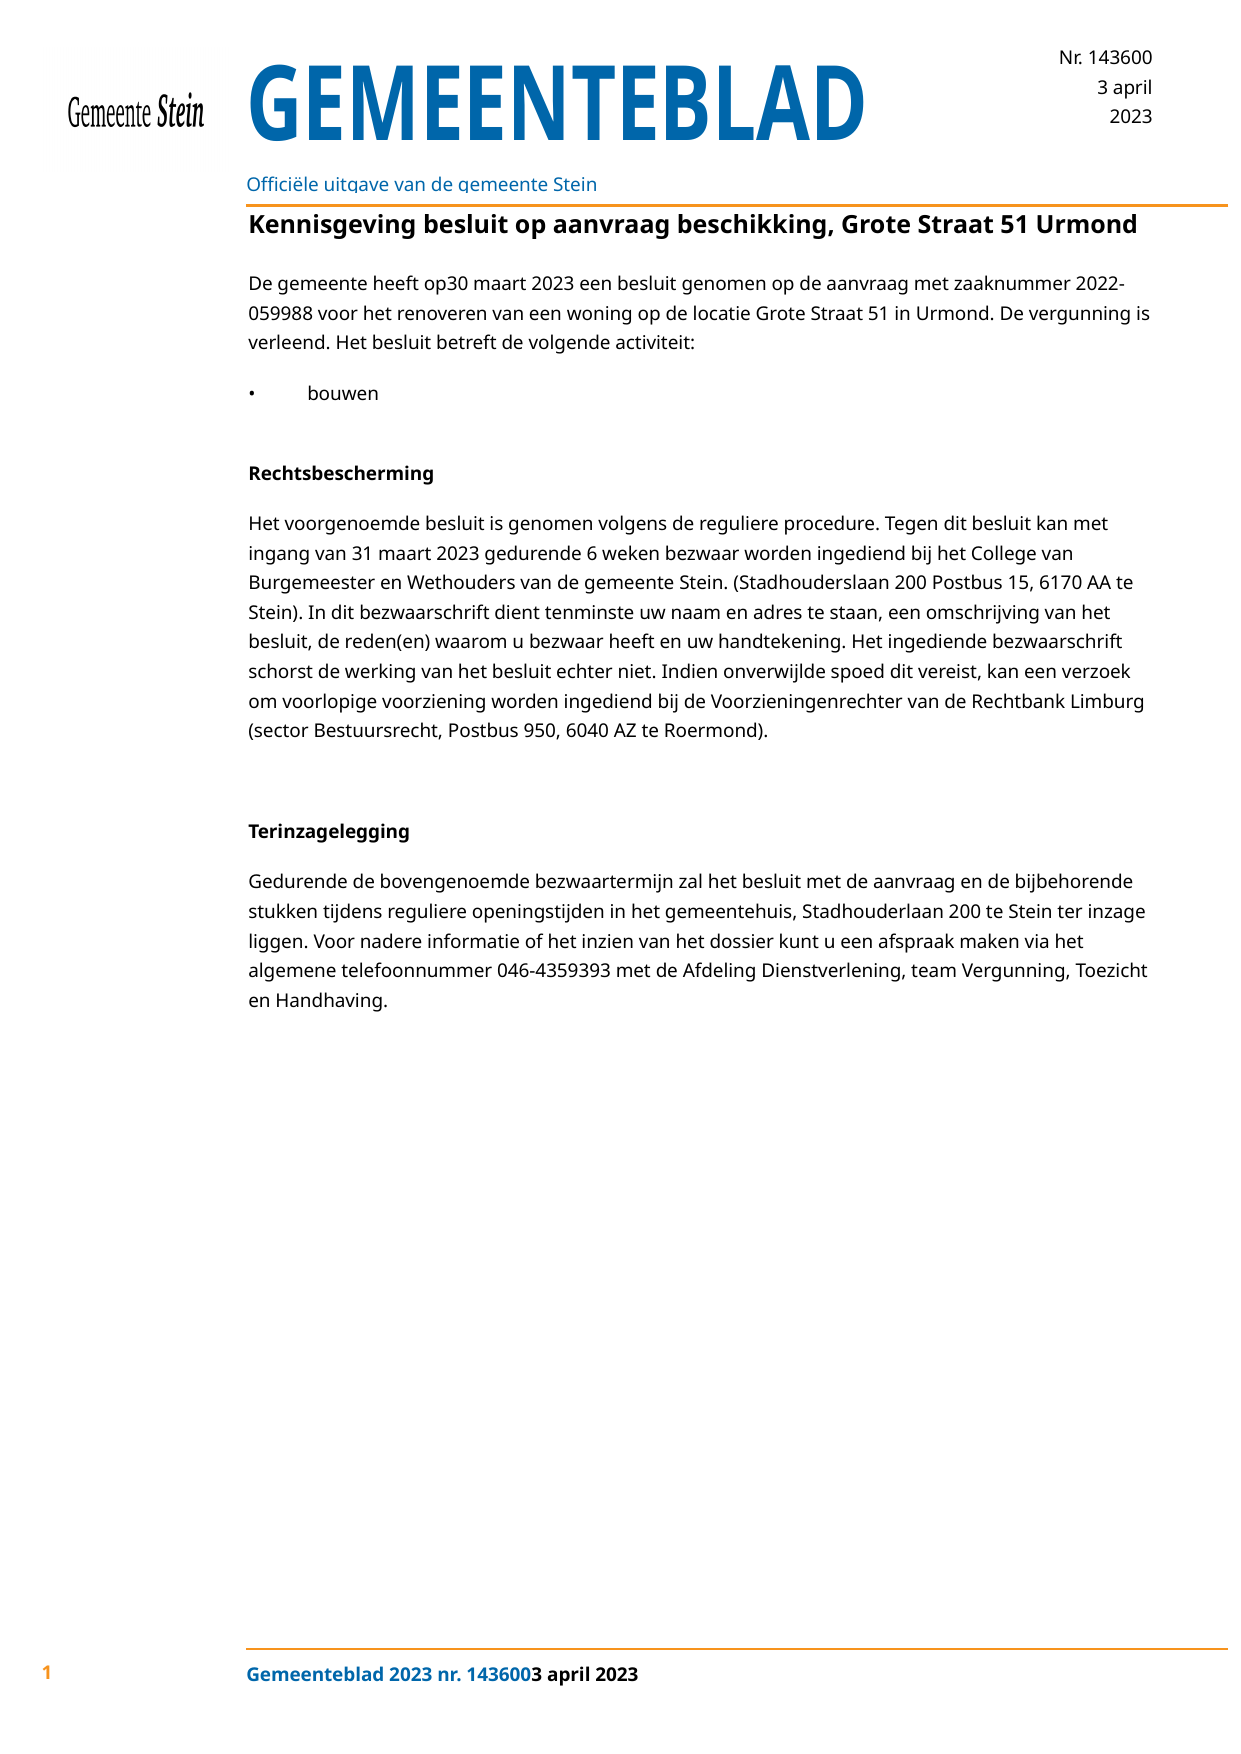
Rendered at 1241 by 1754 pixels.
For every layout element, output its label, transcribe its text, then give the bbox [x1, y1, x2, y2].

text De gemeente heeft op30 maart 2023 een besluit genomen op de aanvraag met zaaknummer 2022-059988 voor het renoveren van een woning op de locatie Grote Straat 51 in Urmond. De vergunning is verleend. Het besluit betreft de volgende activiteit: [248, 270, 1152, 355]
text Terinzagelegging [248, 818, 1152, 844]
text Het voorgenoemde besluit is genomen volgens de reguliere procedure. Tegen dit besluit kan met ingang van 31 maart 2023 gedurende 6 weken bezwaar worden ingediend bij het College van Burgemeester en Wethouders van de gemeente Stein. (Stadhouderslaan 200 Postbus 15, 6170 AA te Stein). In dit bezwaarschrift dient tenminste uw naam en adres te staan, een omschrijving van het besluit, de reden(en) waarom u bezwaar heeft en uw handtekening. Het ingediende bezwaarschrift schorst de werking van het besluit echter niet. Indien onverwijlde spoed dit vereist, kan een verzoek om voorlopige voorziening worden ingediend bij de Voorzieningenrechter van de Rechtbank Limburg (sector Bestuursrecht, Postbus 950, 6040 AZ te Roermond). [248, 510, 1152, 743]
text Kennisgeving besluit op aanvraag beschikking, Grote Straat 51 Urmond [248, 207, 1152, 241]
text Gedurende de bovengenoemde bezwaartermijn zal het besluit met de aanvraag en de bijbehorende stukken tijdens reguliere openingstijden in het gemeentehuis, Stadhouderlaan 200 te Stein ter inzage liggen. Voor nadere informatie of het inzien van het dossier kunt u een afspraak maken via het algemene telefoonnummer 046-4359393 met de Afdeling Dienstverlening, team Vergunning, Toezicht en Handhaving. [248, 869, 1152, 1013]
list bouwen [248, 380, 1152, 406]
text Rechtsbescherming [248, 460, 1152, 486]
picture [41, 47, 231, 172]
